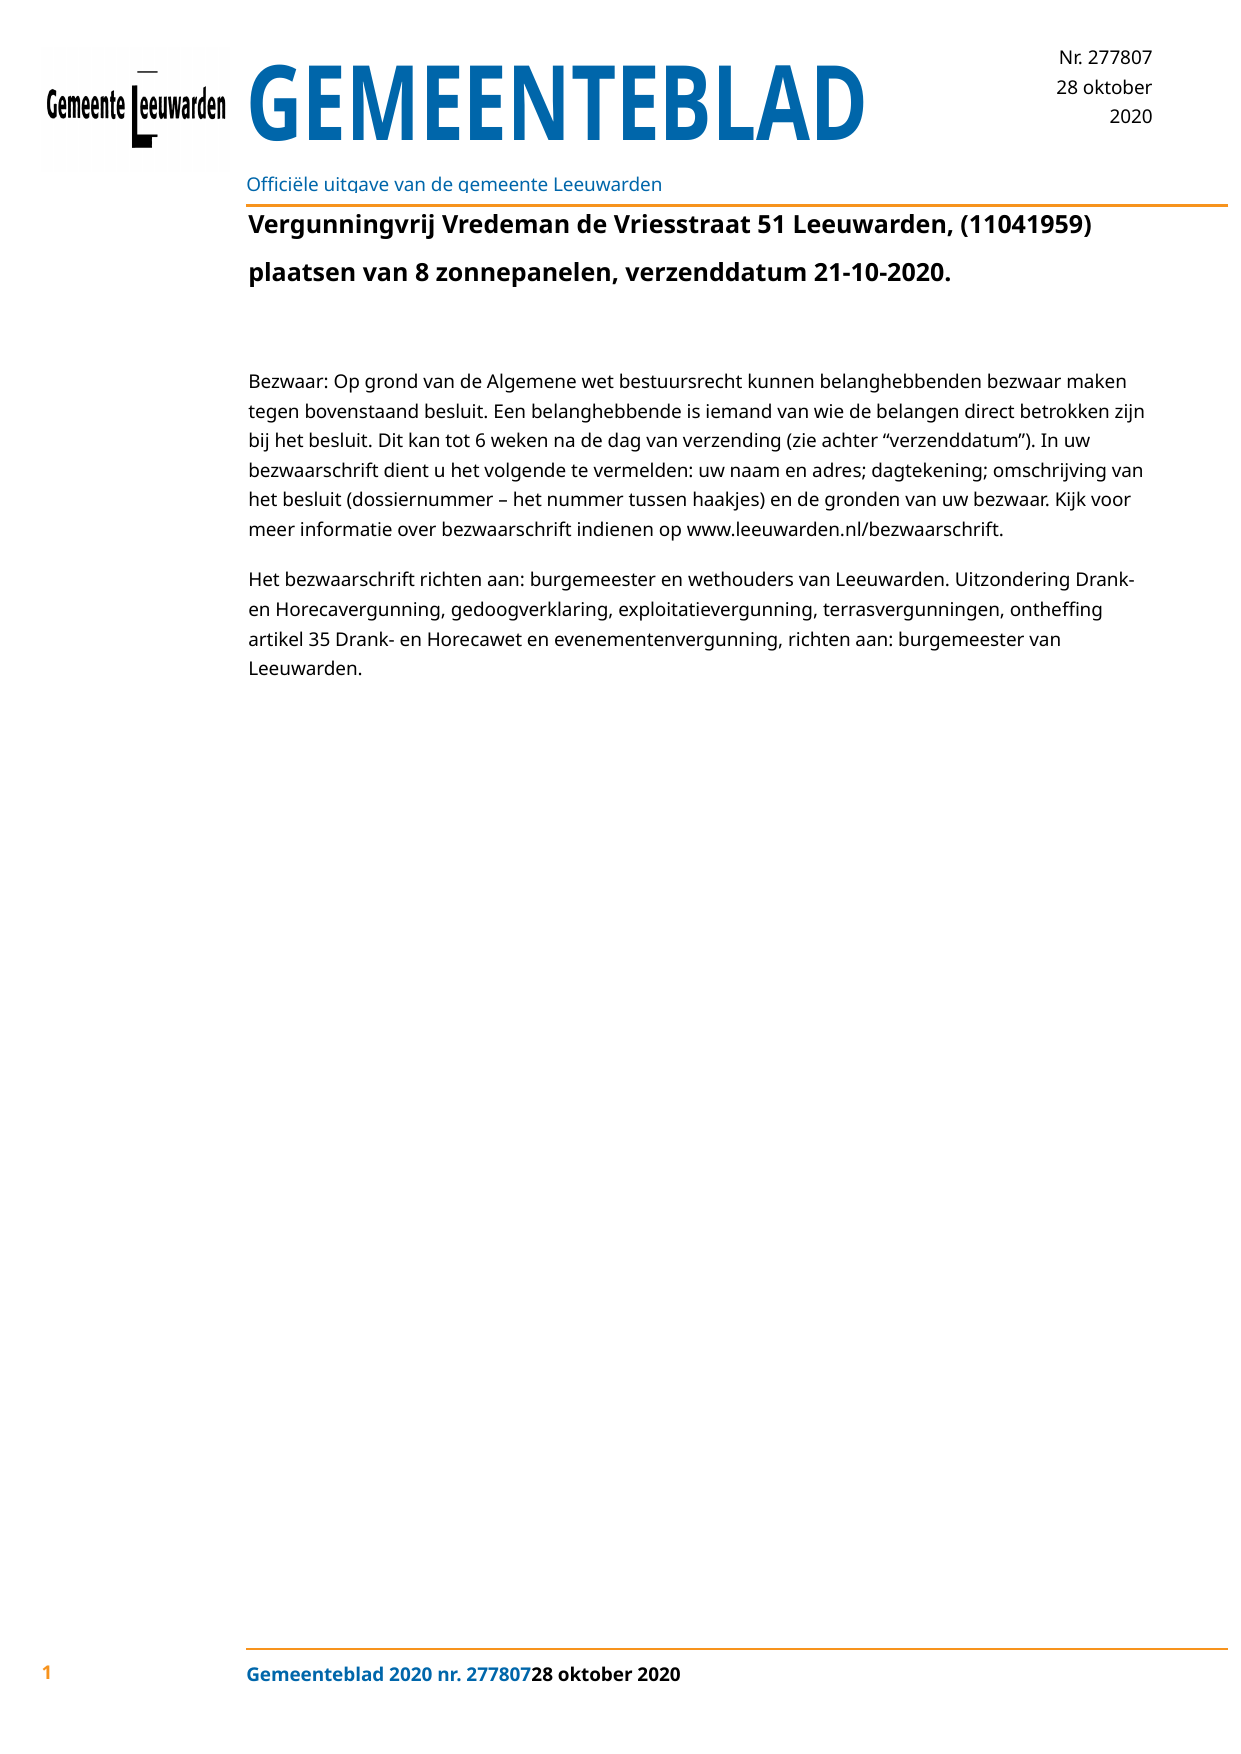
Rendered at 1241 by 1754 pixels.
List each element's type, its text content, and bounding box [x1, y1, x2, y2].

picture [41, 47, 231, 172]
text Het bezwaarschrift richten aan: burgemeester en wethouders van Leeuwarden. Uitzondering Drank- en Horecavergunning, gedoogverklaring, exploitatievergunning, terrasvergunningen, ontheffing artikel 35 Drank- en Horecawet en evenementenvergunning, richten aan: burgemeester van Leeuwarden. [248, 567, 1152, 681]
text Vergunningvrij Vredeman de Vriesstraat 51 Leeuwarden, (11041959) plaatsen van 8 zonnepanelen, verzenddatum 21-10-2020. [248, 207, 1152, 288]
text Bezwaar: Op grond van de Algemene wet bestuursrecht kunnen belanghebbenden bezwaar maken tegen bovenstaand besluit. Een belanghebbende is iemand van wie de belangen direct betrokken zijn bij het besluit. Dit kan tot 6 weken na de dag van verzending (zie achter “verzenddatum”). In uw bezwaarschrift dient u het volgende te vermelden: uw naam en adres; dagtekening; omschrijving van het besluit (dossiernummer – het nummer tussen haakjes) en de gronden van uw bezwaar. Kijk voor meer informatie over bezwaarschrift indienen op www.leeuwarden.nl/bezwaarschrift. [248, 368, 1152, 542]
